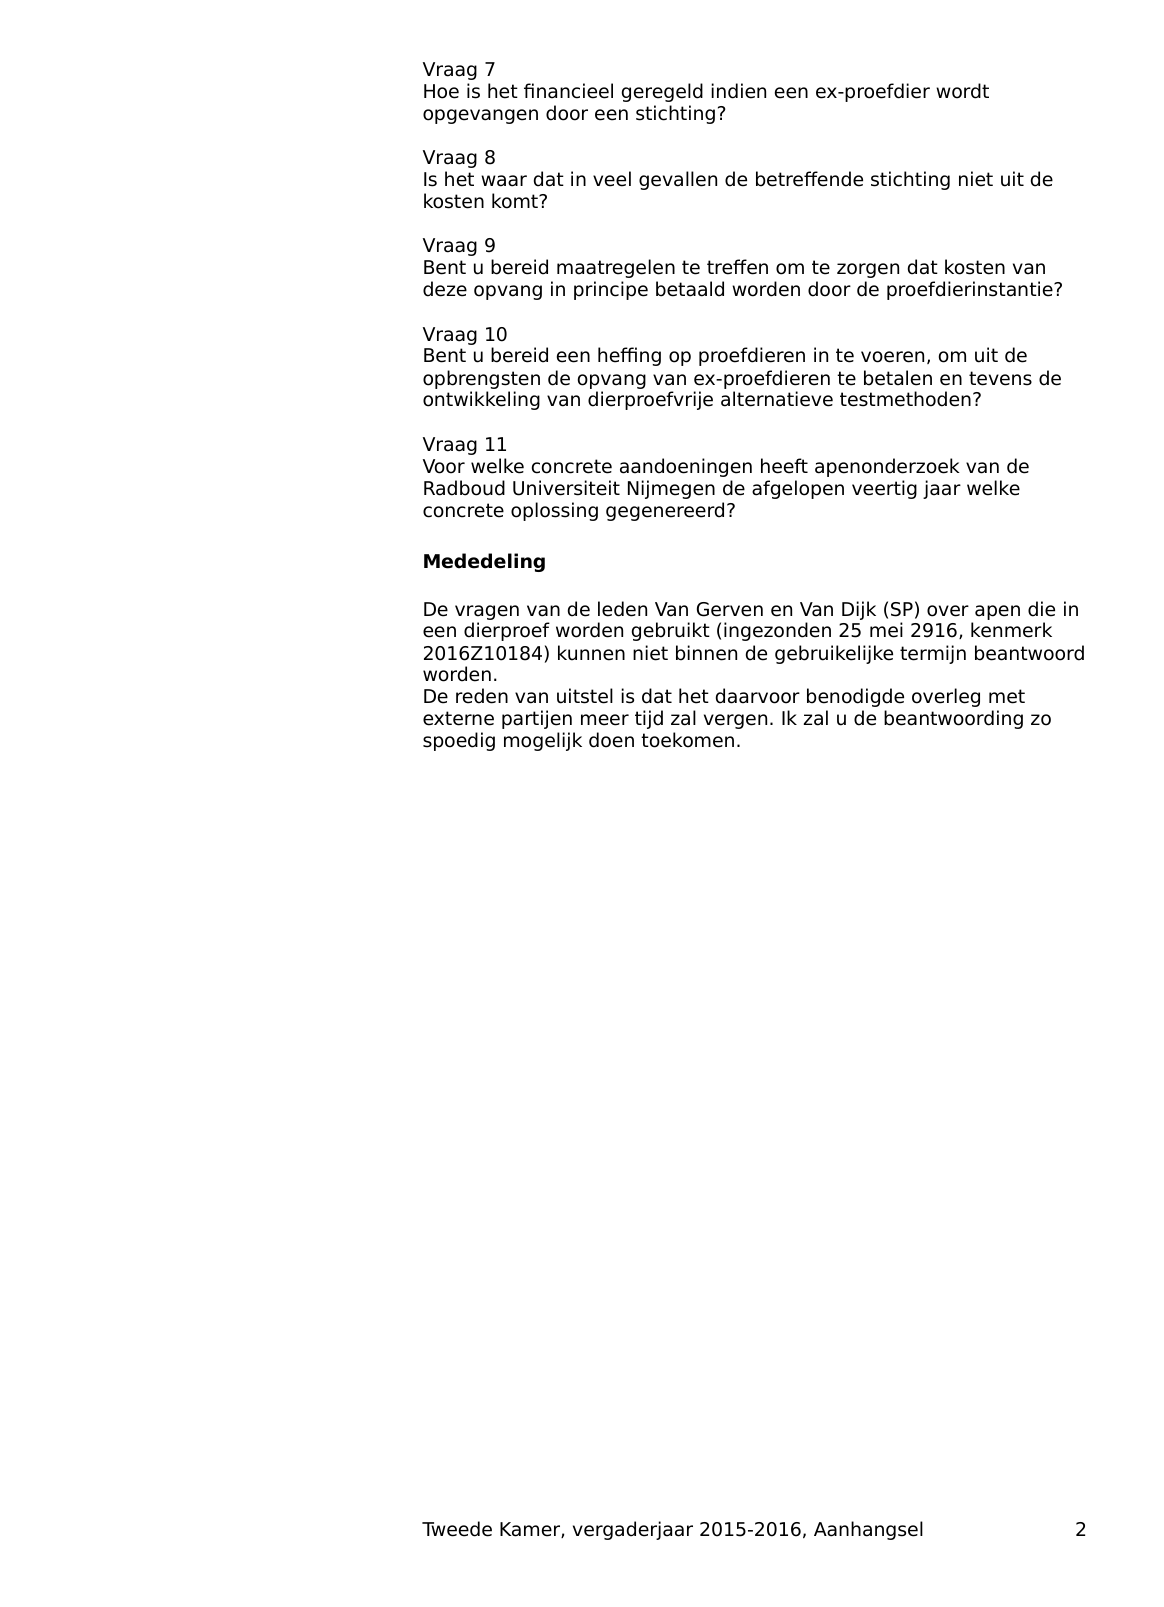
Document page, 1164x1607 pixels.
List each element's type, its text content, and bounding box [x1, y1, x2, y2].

subtitle Mededeling [422, 551, 1087, 573]
text Bent u bereid maatregelen te treffen om te zorgen dat kosten van deze opvang in principe betaald worden door de proefdierinstantie? [422, 257, 1087, 301]
text Vraag 7 [422, 59, 1087, 81]
text Vraag 11 [422, 433, 1087, 456]
text Bent u bereid een heffing op proefdieren in te voeren, om uit de opbrengsten de opvang van ex-proefdieren te betalen en tevens de ontwikkeling van dierproefvrije alternatieve testmethoden? [422, 345, 1087, 411]
text Voor welke concrete aandoeningen heeft apenonderzoek van de Radboud Universiteit Nijmegen de afgelopen veertig jaar welke concrete oplossing gegenereerd? [422, 456, 1087, 521]
text Vraag 9 [422, 235, 1087, 257]
text Vraag 10 [422, 323, 1087, 345]
text De reden van uitstel is dat het daarvoor benodigde overleg met externe partijen meer tijd zal vergen. Ik zal u de beantwoording zo spoedig mogelijk doen toekomen. [422, 686, 1087, 752]
text Vraag 8 [422, 147, 1087, 169]
text Is het waar dat in veel gevallen de betreffende stichting niet uit de kosten komt? [422, 169, 1087, 213]
text Hoe is het financieel geregeld indien een ex-proefdier wordt opgevangen door een stichting? [422, 81, 1087, 125]
text De vragen van de leden Van Gerven en Van Dijk (SP) over apen die in een dierproef worden gebruikt (ingezonden 25 mei 2916, kenmerk 2016Z10184) kunnen niet binnen de gebruikelijke termijn beantwoord worden. [422, 598, 1087, 686]
